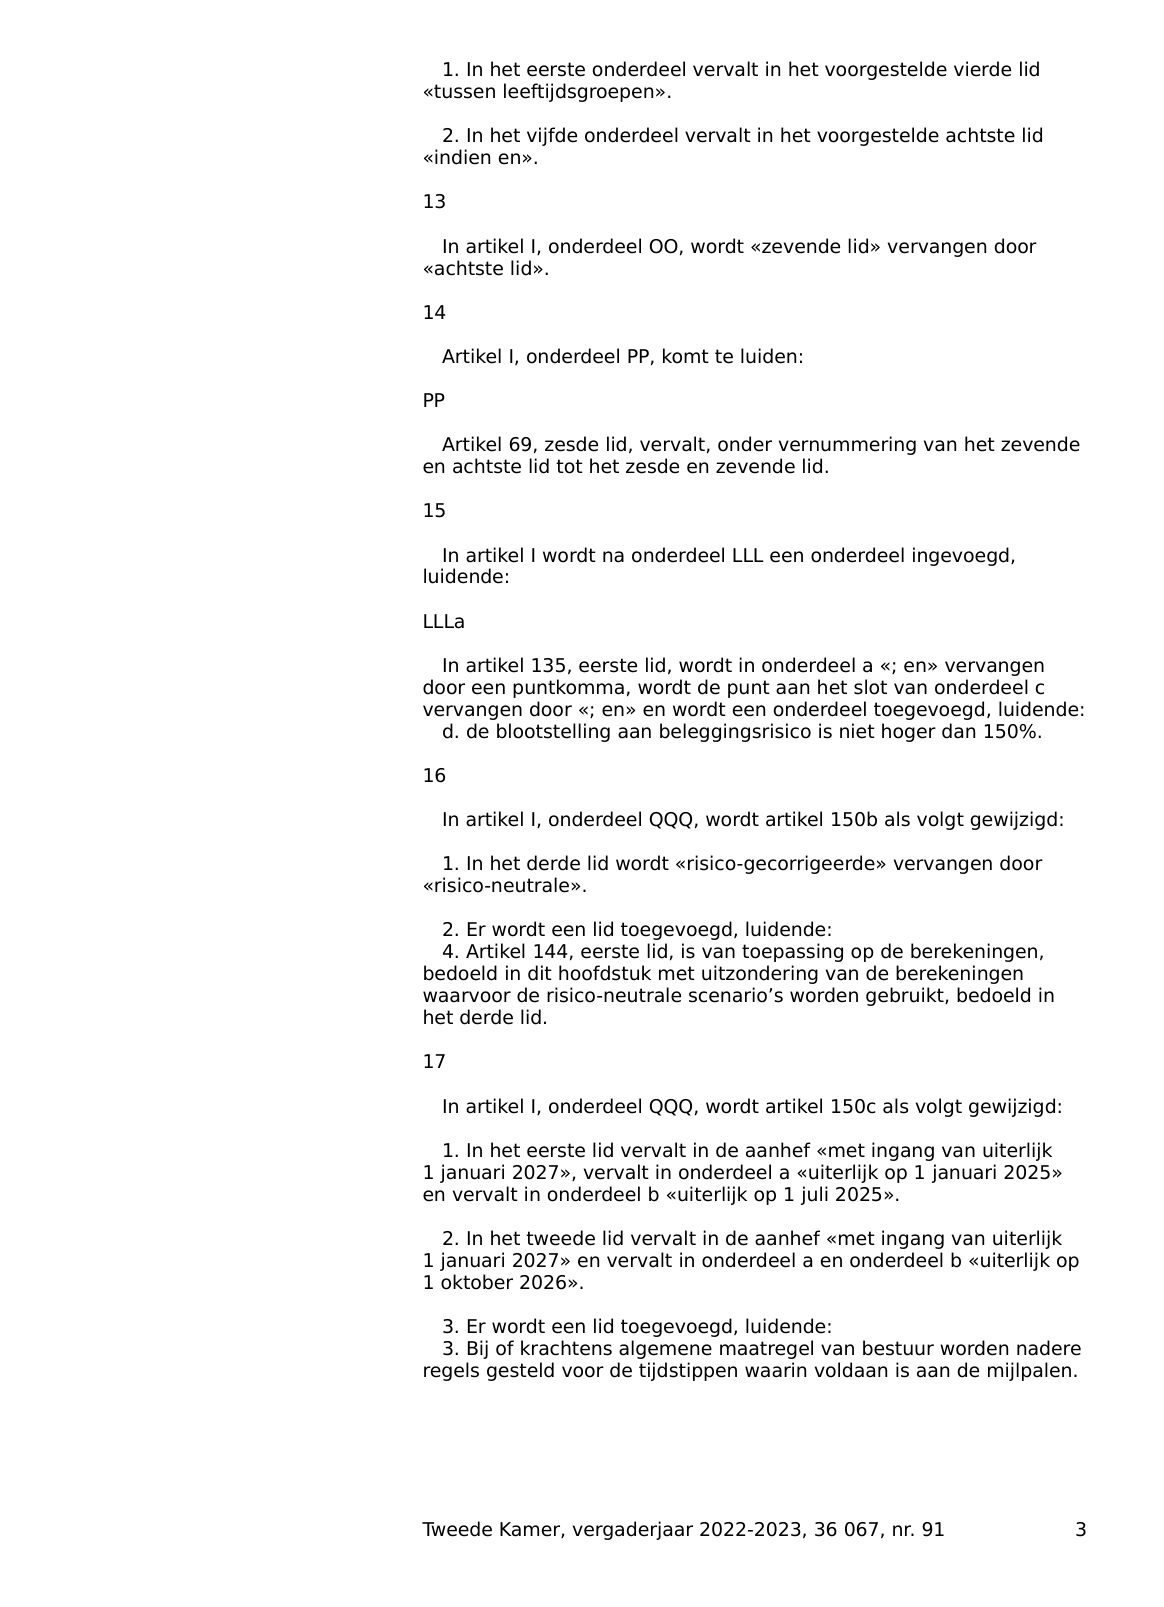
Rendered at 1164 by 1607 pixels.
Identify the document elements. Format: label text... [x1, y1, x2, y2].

subtitle LLLa [422, 611, 1087, 633]
text d. de blootstelling aan beleggingsrisico is niet hoger dan 150%. [422, 721, 1087, 743]
subtitle 17 [422, 1051, 1087, 1073]
text In artikel I, onderdeel QQQ, wordt artikel 150c als volgt gewijzigd: [422, 1096, 1087, 1118]
text 1. In het derde lid wordt «risico-gecorrigeerde» vervangen door «risico-neutrale». [422, 853, 1087, 897]
text In artikel I wordt na onderdeel LLL een onderdeel ingevoegd, luidende: [422, 544, 1087, 588]
text In artikel I, onderdeel OO, wordt «zevende lid» vervangen door «achtste lid». [422, 236, 1087, 279]
text 4. Artikel 144, eerste lid, is van toepassing op de berekeningen, bedoeld in dit hoofdstuk met uitzondering van de berekeningen waarvoor de risico-neutrale scenario’s worden gebruikt, bedoeld in het derde lid. [422, 941, 1087, 1029]
text 2. Er wordt een lid toegevoegd, luidende: [422, 919, 1087, 941]
subtitle 13 [422, 191, 1087, 213]
text In artikel 135, eerste lid, wordt in onderdeel a «; en» vervangen door een puntkomma, wordt de punt aan het slot van onderdeel c vervangen door «; en» en wordt een onderdeel toegevoegd, luidende: [422, 655, 1087, 721]
text In artikel I, onderdeel QQQ, wordt artikel 150b als volgt gewijzigd: [422, 809, 1087, 831]
text 2. In het vijfde onderdeel vervalt in het voorgestelde achtste lid «indien en». [422, 125, 1087, 169]
text Artikel I, onderdeel PP, komt te luiden: [422, 346, 1087, 368]
text 3. Er wordt een lid toegevoegd, luidende: [422, 1316, 1087, 1338]
text 3. Bij of krachtens algemene maatregel van bestuur worden nadere regels gesteld voor de tijdstippen waarin voldaan is aan de mijlpalen. [422, 1338, 1087, 1382]
subtitle 16 [422, 765, 1087, 787]
text 1. In het eerste onderdeel vervalt in het voorgestelde vierde lid «tussen leeftijdsgroepen». [422, 59, 1087, 103]
subtitle 15 [422, 500, 1087, 522]
text 2. In het tweede lid vervalt in de aanhef «met ingang van uiterlijk 1 januari 2027» en vervalt in onderdeel a en onderdeel b «uiterlijk op 1 oktober 2026». [422, 1228, 1087, 1294]
text Artikel 69, zesde lid, vervalt, onder vernummering van het zevende en achtste lid tot het zesde en zevende lid. [422, 434, 1087, 478]
subtitle PP [422, 390, 1087, 412]
text 1. In het eerste lid vervalt in de aanhef «met ingang van uiterlijk 1 januari 2027», vervalt in onderdeel a «uiterlijk op 1 januari 2025» en vervalt in onderdeel b «uiterlijk op 1 juli 2025». [422, 1140, 1087, 1206]
subtitle 14 [422, 302, 1087, 324]
